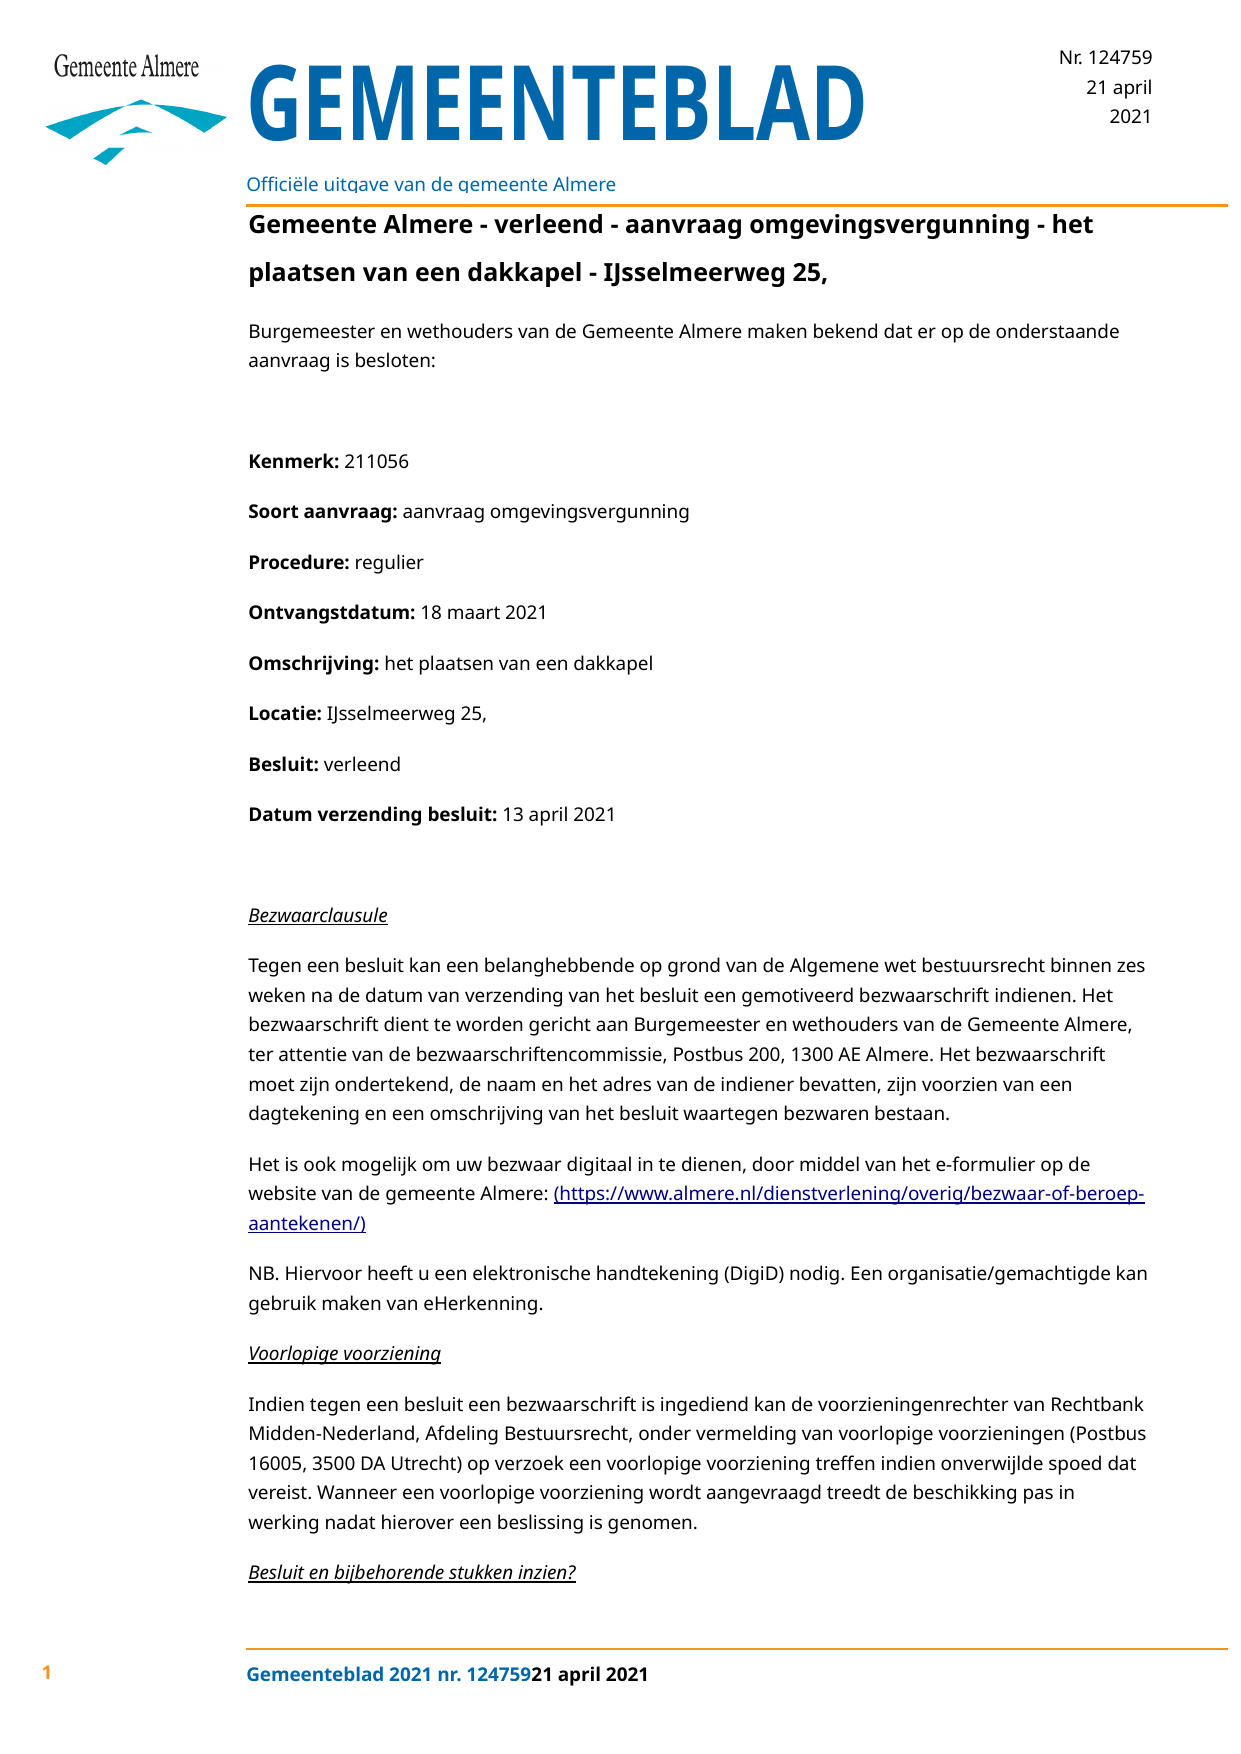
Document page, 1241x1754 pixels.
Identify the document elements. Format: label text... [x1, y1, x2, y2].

text Het is ook mogelijk om uw bezwaar digitaal in te dienen, door middel van het e-formulier op de website van de gemeente Almere: (https://www.almere.nl/dienstverlening/overig/bezwaar-of-beroep-aantekenen/) [248, 1151, 1152, 1236]
text Ontvangstdatum: 18 maart 2021 [248, 599, 1152, 625]
text Indien tegen een besluit een bezwaarschrift is ingediend kan de voorzieningenrechter van Rechtbank Midden-Nederland, Afdeling Bestuursrecht, onder vermelding van voorlopige voorzieningen (Postbus 16005, 3500 DA Utrecht) op verzoek een voorlopige voorziening treffen indien onverwijlde spoed dat vereist. Wanneer een voorlopige voorziening wordt aangevraagd treedt de beschikking pas in werking nadat hierover een beslissing is genomen. [248, 1391, 1152, 1535]
text Locatie: IJsselmeerweg 25, [248, 700, 1152, 726]
text Voorlopige voorziening [248, 1340, 1152, 1366]
picture [41, 47, 231, 172]
text Kenmerk: 211056 [248, 448, 1152, 474]
text Tegen een besluit kan een belanghebbende op grond van de Algemene wet bestuursrecht binnen zes weken na de datum van verzending van het besluit een gemotiveerd bezwaarschrift indienen. Het bezwaarschrift dient te worden gericht aan Burgemeester en wethouders van de Gemeente Almere, ter attentie van de bezwaarschriftencommissie, Postbus 200, 1300 AE Almere. Het bezwaarschrift moet zijn ondertekend, de naam en het adres van de indiener bevatten, zijn voorzien van een dagtekening en een omschrijving van het besluit waartegen bezwaren bestaan. [248, 952, 1152, 1126]
text NB. Hiervoor heeft u een elektronische handtekening (DigiD) nodig. Een organisatie/gemachtigde kan gebruik maken van eHerkenning. [248, 1260, 1152, 1316]
text Besluit: verleend [248, 751, 1152, 777]
text Bezwaarclausule [248, 902, 1152, 928]
text Datum verzending besluit: 13 april 2021 [248, 801, 1152, 827]
text Soort aanvraag: aanvraag omgevingsvergunning [248, 499, 1152, 524]
text Procedure: regulier [248, 549, 1152, 575]
text Besluit en bijbehorende stukken inzien? [248, 1559, 1152, 1585]
text Omschrijving: het plaatsen van een dakkapel [248, 650, 1152, 676]
text Gemeente Almere - verleend - aanvraag omgevingsvergunning - het plaatsen van een dakkapel - IJsselmeerweg 25, [248, 207, 1152, 288]
text Burgemeester en wethouders van de Gemeente Almere maken bekend dat er op de onderstaande aanvraag is besloten: [248, 318, 1152, 373]
